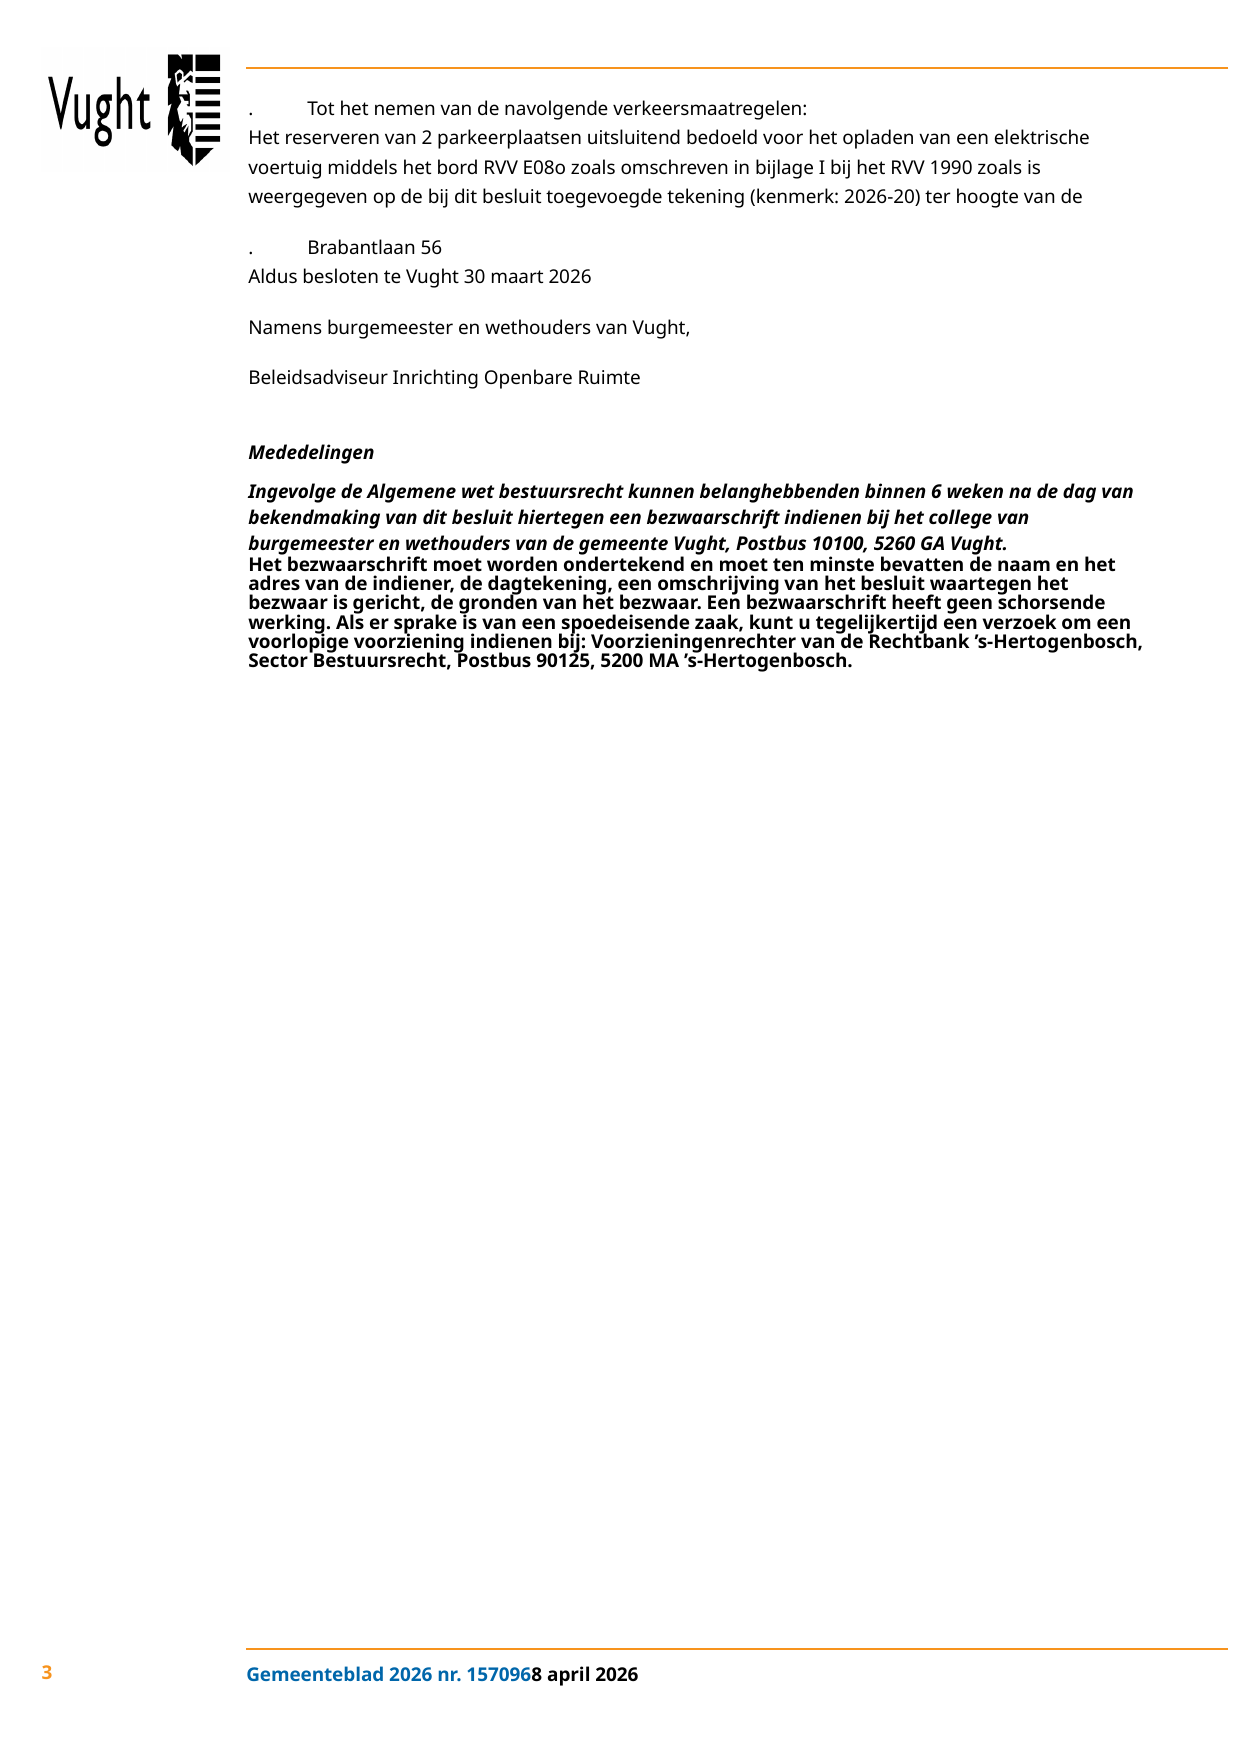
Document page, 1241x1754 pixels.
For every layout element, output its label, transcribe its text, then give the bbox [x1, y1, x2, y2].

text Aldus besloten te Vught 30 maart 2026 [248, 263, 1152, 289]
text Het bezwaarschrift moet worden ondertekend en moet ten minste bevatten de naam en het adres van de indiener, de dagtekening, een omschrijving van het besluit waartegen het bezwaar is gericht, de gronden van het bezwaar. Een bezwaarschrift heeft geen schorsende werking. Als er sprake is van een spoedeisende zaak, kunt u tegelijkertijd een verzoek om een voorlopige voorziening indienen bij: Voorzieningenrechter van de Rechtbank ’s-Hertogenbosch, Sector Bestuursrecht, Postbus 90125, 5200 MA ’s-Hertogenbosch. [248, 556, 1152, 671]
text Namens burgemeester en wethouders van Vught, [248, 314, 1152, 340]
text Het reserveren van 2 parkeerplaatsen uitsluitend bedoeld voor het opladen van een elektrische voertuig middels het bord RVV E08o zoals omschreven in bijlage I bij het RVV 1990 zoals is weergegeven op de bij dit besluit toegevoegde tekening (kenmerk: 2026-20) ter hoogte van de [248, 124, 1152, 209]
text Ingevolge de Algemene wet bestuursrecht kunnen belanghebbenden binnen 6 weken na de dag van bekendmaking van dit besluit hiertegen een bezwaarschrift indienen bij het college van burgemeester en wethouders van de gemeente Vught, Postbus 10100, 5260 GA Vught. [248, 479, 1152, 556]
list Tot het nemen van de navolgende verkeersmaatregelen: [248, 95, 1152, 121]
text Beleidsadviseur Inrichting Openbare Ruimte [248, 364, 1152, 390]
list Brabantlaan 56 [248, 234, 1152, 260]
picture [41, 47, 231, 172]
text Mededelingen [248, 439, 1152, 465]
